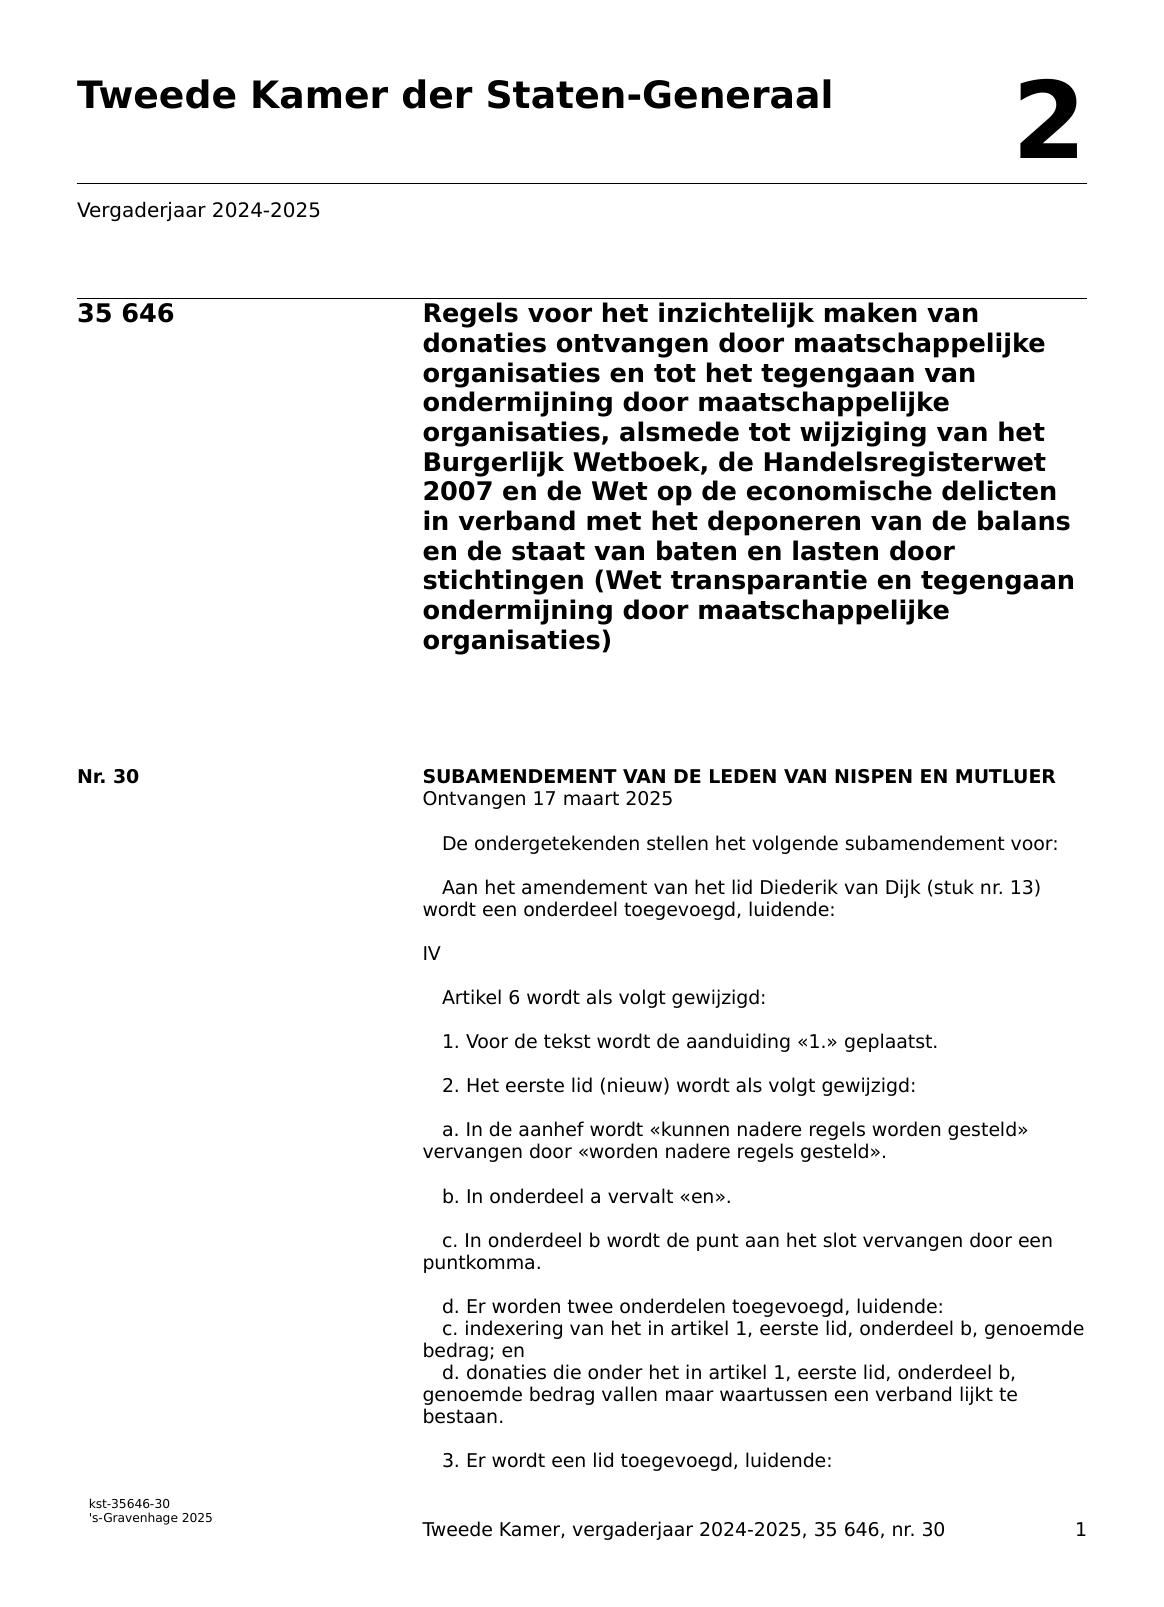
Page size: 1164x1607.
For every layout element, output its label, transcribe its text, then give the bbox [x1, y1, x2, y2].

subtitle Nr. 30 SUBAMENDEMENT VAN DE LEDEN VAN NISPEN EN MUTLUER [77, 766, 1087, 788]
text Aan het amendement van het lid Diederik van Dijk (stuk nr. 13) wordt een onderdeel toegevoegd, luidende: [422, 877, 1087, 921]
text 's-Gravenhage 2025 [88, 1511, 323, 1525]
text 1. Voor de tekst wordt de aanduiding «1.» geplaatst. [422, 1031, 1087, 1053]
table_header 2 [886, 59, 1087, 183]
text De ondergetekenden stellen het volgende subamendement voor: [422, 832, 1087, 854]
text Artikel 6 wordt als volgt gewijzigd: [422, 987, 1087, 1009]
text c. In onderdeel b wordt de punt aan het slot vervangen door een puntkomma. [422, 1230, 1087, 1274]
text d. donaties die onder het in artikel 1, eerste lid, onderdeel b, genoemde bedrag vallen maar waartussen een verband lijkt te bestaan. [422, 1362, 1087, 1428]
text a. In de aanhef wordt «kunnen nadere regels worden gesteld» vervangen door «worden nadere regels gesteld». [422, 1119, 1087, 1163]
text 2. Het eerste lid (nieuw) wordt als volgt gewijzigd: [422, 1075, 1087, 1097]
text kst-35646-30 [88, 1497, 323, 1511]
text IV [422, 943, 1087, 965]
text d. Er worden twee onderdelen toegevoegd, luidende: [422, 1296, 1087, 1318]
text b. In onderdeel a vervalt «en». [422, 1186, 1087, 1207]
table_cell Vergaderjaar 2024-2025 [77, 184, 1087, 298]
subtitle 35 646 Regels voor het inzichtelijk maken van donaties ontvangen door maatschappelijke organisaties en tot het tegengaan van ondermijning door maatschappelijke organisaties, alsmede tot wijziging van het Burgerlijk Wetboek, de Handelsregisterwet 2007 en de Wet op de economische delicten in verband met het deponeren van de balans en de staat van baten en lasten door stichtingen (Wet transparantie en tegengaan ondermijning door maatschappelijke organisaties) [77, 299, 1087, 655]
text Ontvangen 17 maart 2025 [422, 788, 1087, 810]
table_header Tweede Kamer der Staten-Generaal [77, 59, 886, 183]
text 3. Er wordt een lid toegevoegd, luidende: [422, 1450, 1087, 1472]
text c. indexering van het in artikel 1, eerste lid, onderdeel b, genoemde bedrag; en [422, 1318, 1087, 1362]
